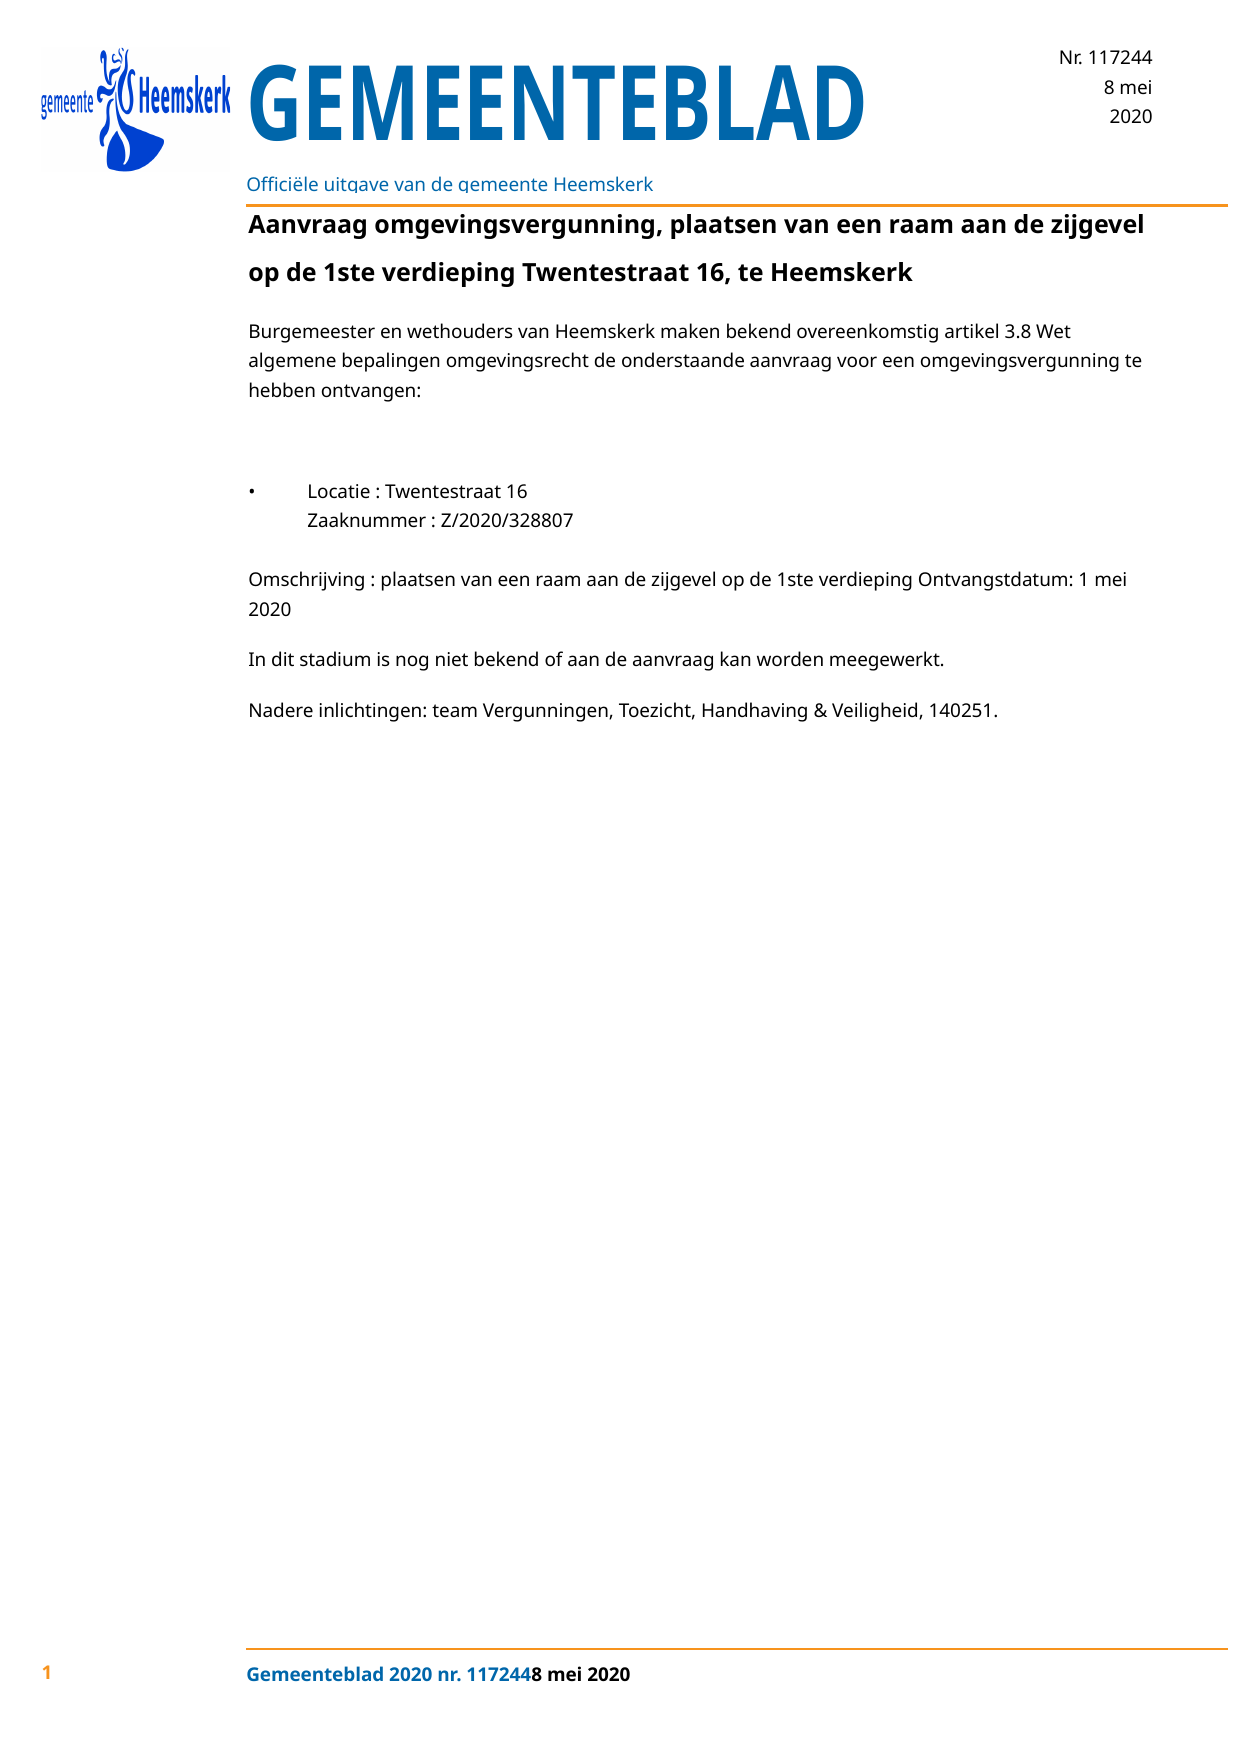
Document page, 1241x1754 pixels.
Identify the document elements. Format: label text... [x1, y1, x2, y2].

text Omschrijving : plaatsen van een raam aan de zijgevel op de 1ste verdieping Ontvangstdatum: 1 mei 2020 [248, 567, 1152, 622]
text Aanvraag omgevingsvergunning, plaatsen van een raam aan de zijgevel op de 1ste verdieping Twentestraat 16, te Heemskerk [248, 207, 1152, 288]
list Zaaknummer : Z/2020/328807 [248, 507, 1152, 533]
list Locatie : Twentestraat 16 [248, 478, 1152, 504]
text In dit stadium is nog niet bekend of aan de aanvraag kan worden meegewerkt. [248, 647, 1152, 672]
text Nadere inlichtingen: team Vergunningen, Toezicht, Handhaving & Veiligheid, 140251. [248, 697, 1152, 723]
picture [41, 47, 231, 172]
text Burgemeester en wethouders van Heemskerk maken bekend overeenkomstig artikel 3.8 Wet algemene bepalingen omgevingsrecht de onderstaande aanvraag voor een omgevingsvergunning te hebben ontvangen: [248, 318, 1152, 403]
